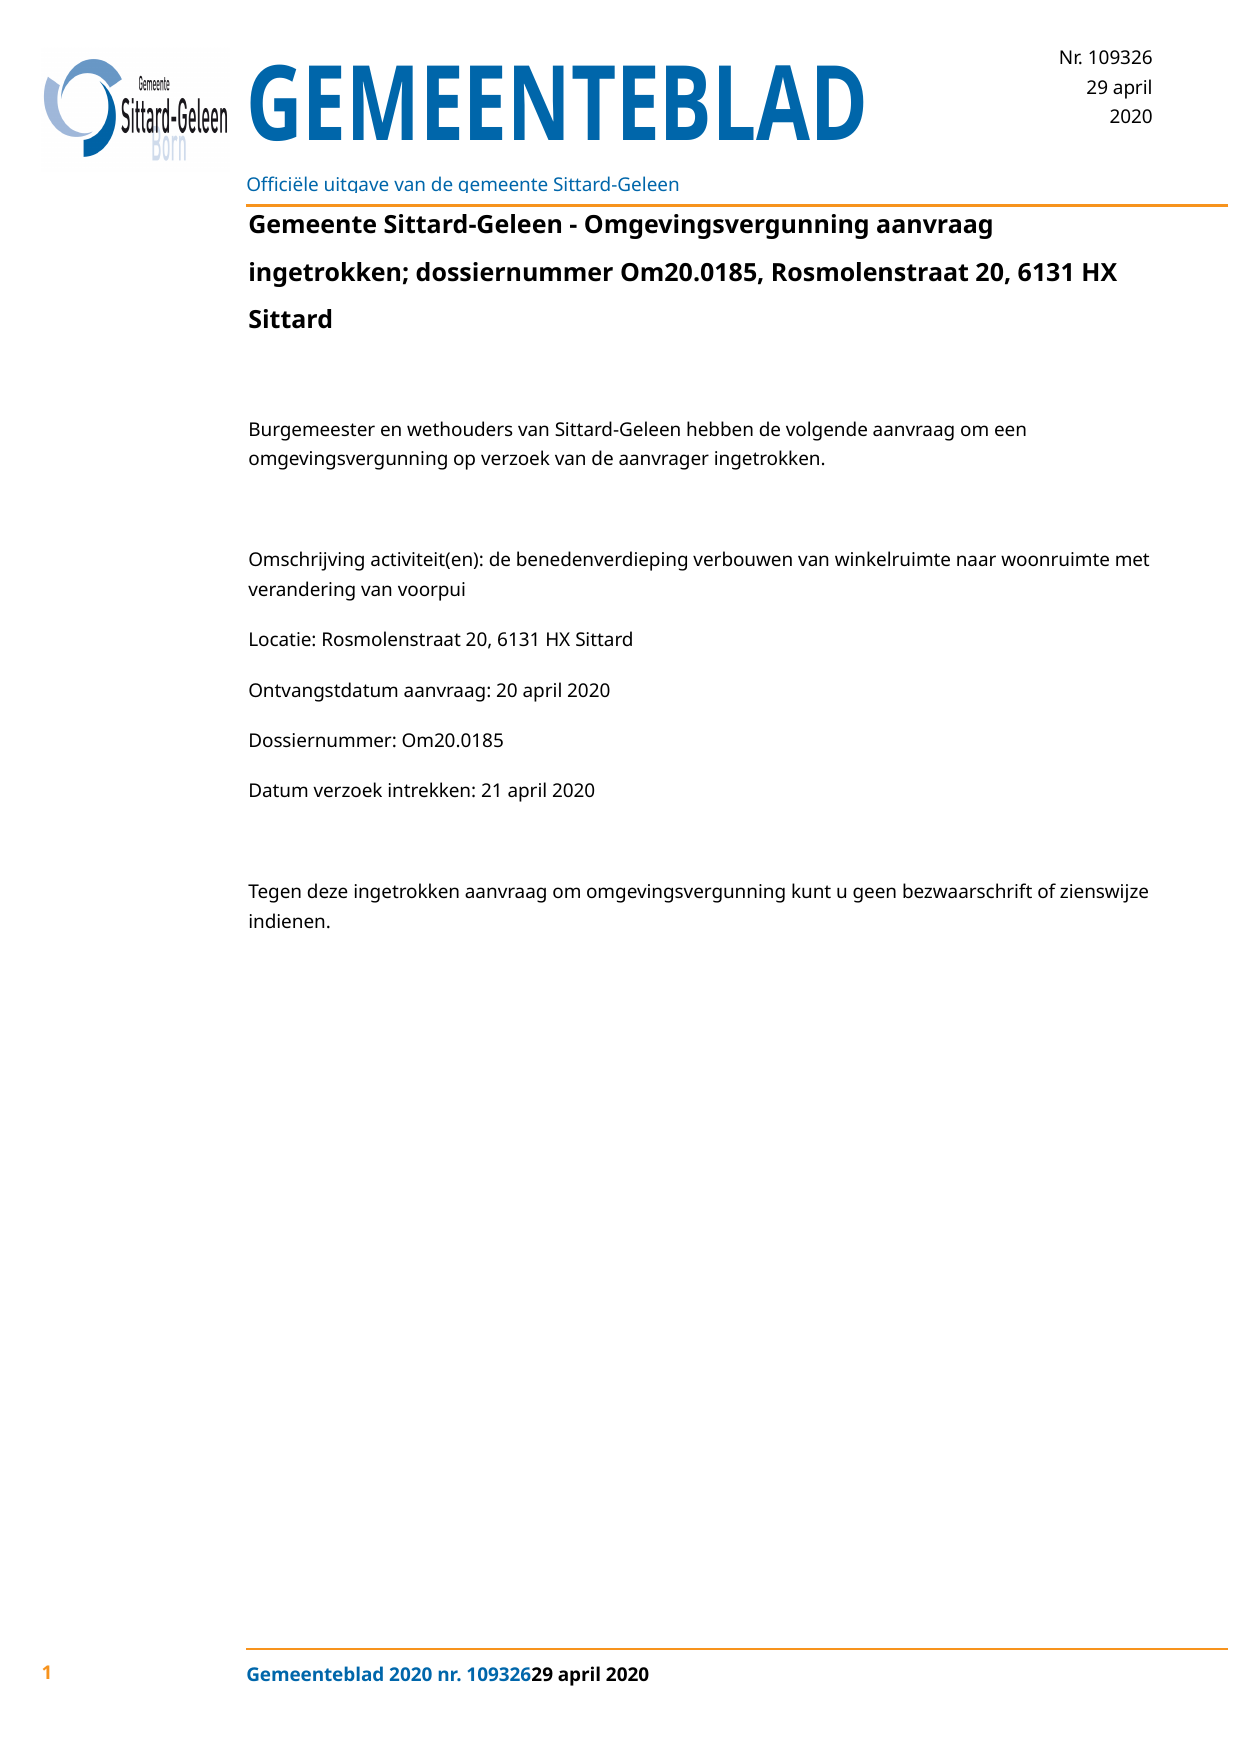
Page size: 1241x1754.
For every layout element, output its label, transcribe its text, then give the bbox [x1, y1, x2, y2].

text Datum verzoek intrekken: 21 april 2020 [248, 778, 1152, 803]
picture [41, 47, 231, 172]
text Dossiernummer: Om20.0185 [248, 727, 1152, 753]
text Burgemeester en wethouders van Sittard-Geleen hebben de volgende aanvraag om een omgevingsvergunning op verzoek van de aanvrager ingetrokken. [248, 416, 1152, 471]
text Tegen deze ingetrokken aanvraag om omgevingsvergunning kunt u geen bezwaarschrift of zienswijze indienen. [248, 878, 1152, 934]
text Gemeente Sittard-Geleen - Omgevingsvergunning aanvraag ingetrokken; dossiernummer Om20.0185, Rosmolenstraat 20, 6131 HX Sittard [248, 207, 1152, 336]
text Ontvangstdatum aanvraag: 20 april 2020 [248, 677, 1152, 702]
text Locatie: Rosmolenstraat 20, 6131 HX Sittard [248, 626, 1152, 652]
text Omschrijving activiteit(en): de benedenverdieping verbouwen van winkelruimte naar woonruimte met verandering van voorpui [248, 546, 1152, 602]
